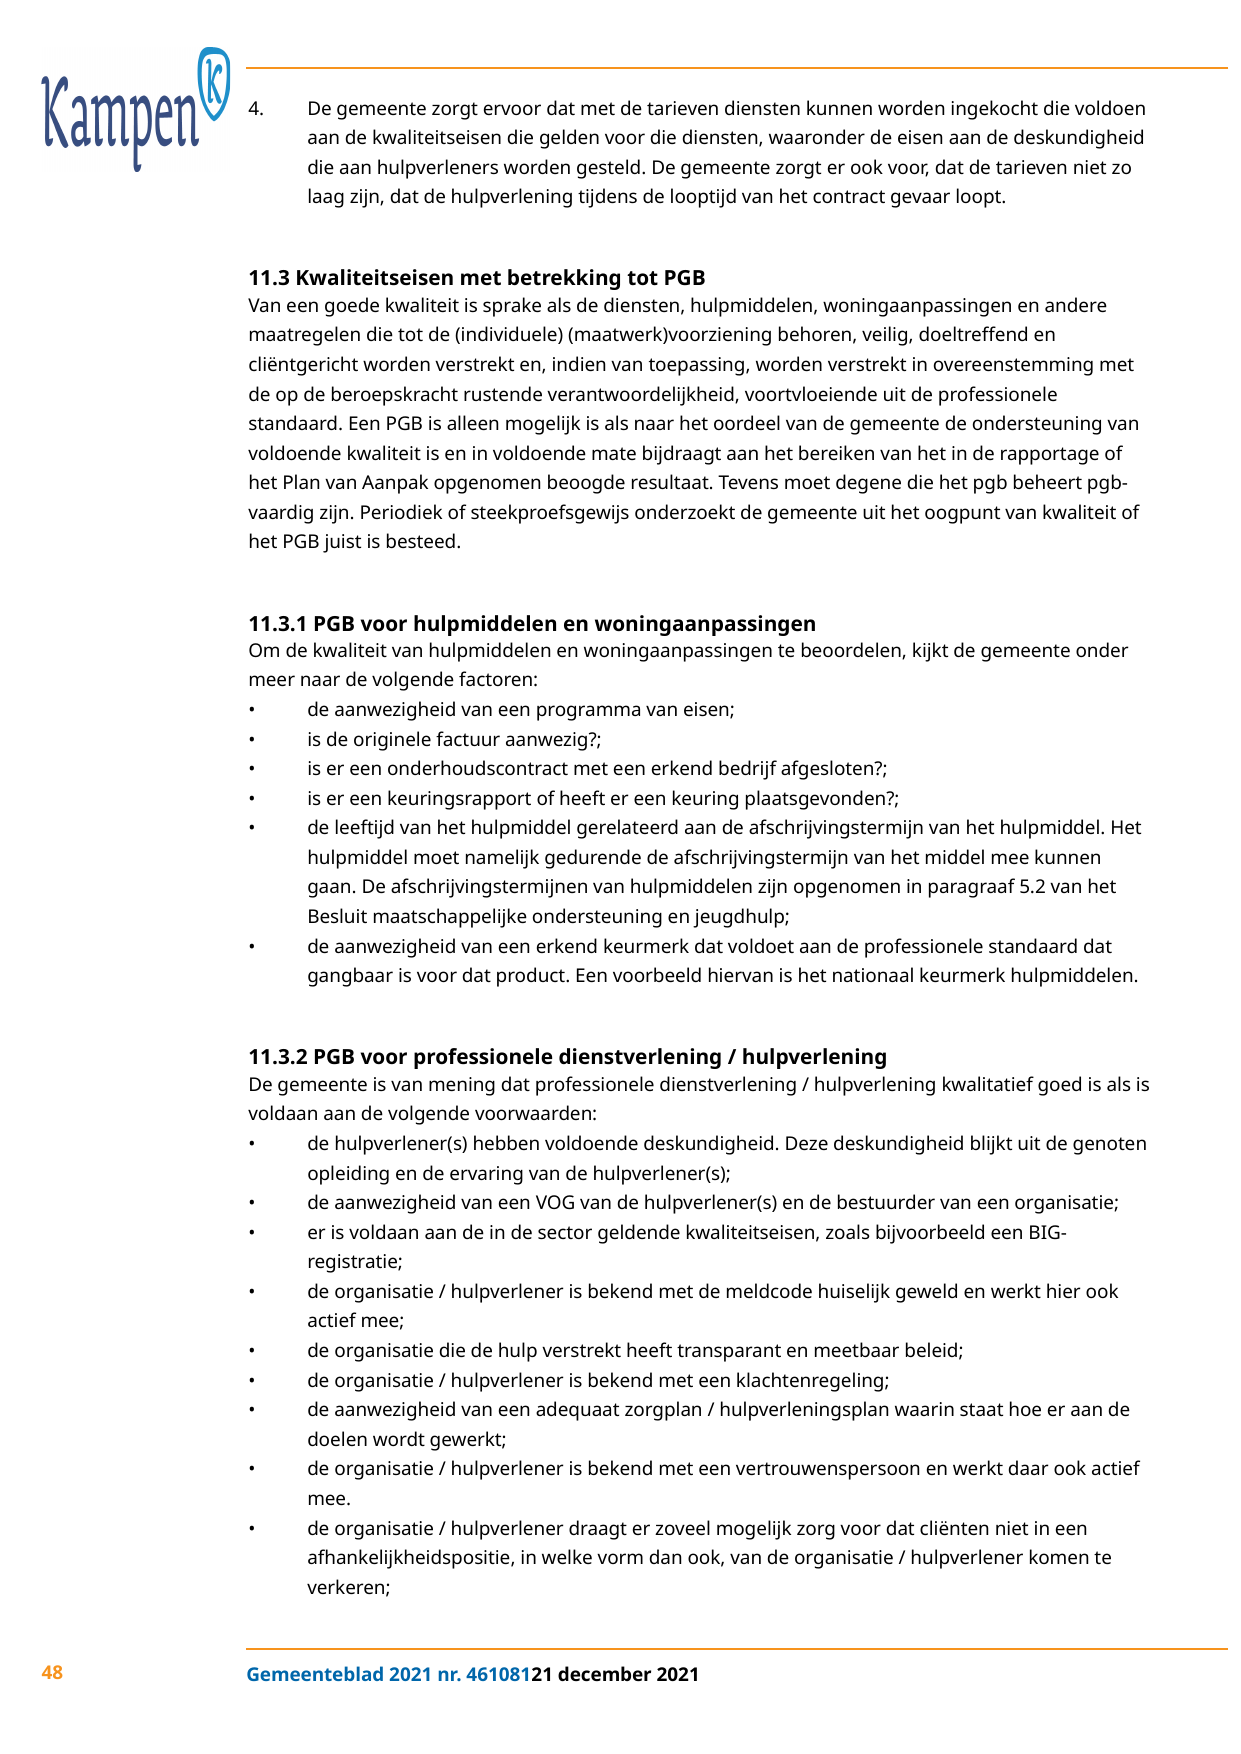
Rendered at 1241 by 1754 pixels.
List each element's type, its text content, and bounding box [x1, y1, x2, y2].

list de organisatie / hulpverlener is bekend met de meldcode huiselijk geweld en werkt hier ook actief mee; [248, 1278, 1152, 1333]
text 11.3.2 PGB voor professionele dienstverlening / hulpverlening [248, 1042, 1152, 1071]
list de aanwezigheid van een VOG van de hulpverlener(s) en de bestuurder van een organisatie; [248, 1189, 1152, 1215]
list de aanwezigheid van een programma van eisen; [248, 696, 1152, 722]
text De gemeente is van mening dat professionele dienstverlening / hulpverlening kwalitatief goed is als is voldaan aan de volgende voorwaarden: [248, 1071, 1152, 1126]
list de organisatie / hulpverlener is bekend met een klachtenregeling; [248, 1367, 1152, 1392]
list de organisatie / hulpverlener draagt er zoveel mogelijk zorg voor dat cliënten niet in een afhankelijkheidspositie, in welke vorm dan ook, van de organisatie / hulpverlener komen te verkeren; [248, 1515, 1152, 1599]
list is er een keuringsrapport of heeft er een keuring plaatsgevonden?; [248, 785, 1152, 811]
list is de originele factuur aanwezig?; [248, 726, 1152, 752]
list De gemeente zorgt ervoor dat met de tarieven diensten kunnen worden ingekocht die voldoen aan de kwaliteitseisen die gelden voor die diensten, waaronder de eisen aan de deskundigheid die aan hulpverleners worden gesteld. De gemeente zorgt er ook voor, dat de tarieven niet zo laag zijn, dat de hulpverlening tijdens de looptijd van het contract gevaar loopt. [248, 95, 1152, 209]
list is er een onderhoudscontract met een erkend bedrijf afgesloten?; [248, 755, 1152, 781]
text 11.3.1 PGB voor hulpmiddelen en woningaanpassingen [248, 609, 1152, 637]
text Om de kwaliteit van hulpmiddelen en woningaanpassingen te beoordelen, kijkt de gemeente onder meer naar de volgende factoren: [248, 637, 1152, 692]
text 11.3 Kwaliteitseisen met betrekking tot PGB [248, 263, 1152, 292]
list de organisatie die de hulp verstrekt heeft transparant en meetbaar beleid; [248, 1337, 1152, 1363]
list de hulpverlener(s) hebben voldoende deskundigheid. Deze deskundigheid blijkt uit de genoten opleiding en de ervaring van de hulpverlener(s); [248, 1130, 1152, 1185]
text Van een goede kwaliteit is sprake als de diensten, hulpmiddelen, woningaanpassingen en andere maatregelen die tot de (individuele) (maatwerk)voorziening behoren, veilig, doeltreffend en cliëntgericht worden verstrekt en, indien van toepassing, worden verstrekt in overeenstemming met de op de beroepskracht rustende verantwoordelijkheid, voortvloeiende uit de professionele standaard. Een PGB is alleen mogelijk is als naar het oordeel van de gemeente de ondersteuning van voldoende kwaliteit is en in voldoende mate bijdraagt aan het bereiken van het in de rapportage of het Plan van Aanpak opgenomen beoogde resultaat. Tevens moet degene die het pgb beheert pgb-vaardig zijn. Periodiek of steekproefsgewijs onderzoekt de gemeente uit het oogpunt van kwaliteit of het PGB juist is besteed. [248, 292, 1152, 554]
list de aanwezigheid van een adequaat zorgplan / hulpverleningsplan waarin staat hoe er aan de doelen wordt gewerkt; [248, 1396, 1152, 1452]
list de leeftijd van het hulpmiddel gerelateerd aan de afschrijvingstermijn van het hulpmiddel. Het hulpmiddel moet namelijk gedurende de afschrijvingstermijn van het middel mee kunnen gaan. De afschrijvingstermijnen van hulpmiddelen zijn opgenomen in paragraaf 5.2 van het Besluit maatschappelijke ondersteuning en jeugdhulp; [248, 814, 1152, 929]
list er is voldaan aan de in de sector geldende kwaliteitseisen, zoals bijvoorbeeld een BIG-registratie; [248, 1219, 1152, 1274]
list de aanwezigheid van een erkend keurmerk dat voldoet aan de professionele standaard dat gangbaar is voor dat product. Een voorbeeld hiervan is het nationaal keurmerk hulpmiddelen. [248, 933, 1152, 988]
picture [41, 47, 231, 172]
list de organisatie / hulpverlener is bekend met een vertrouwenspersoon en werkt daar ook actief mee. [248, 1456, 1152, 1511]
